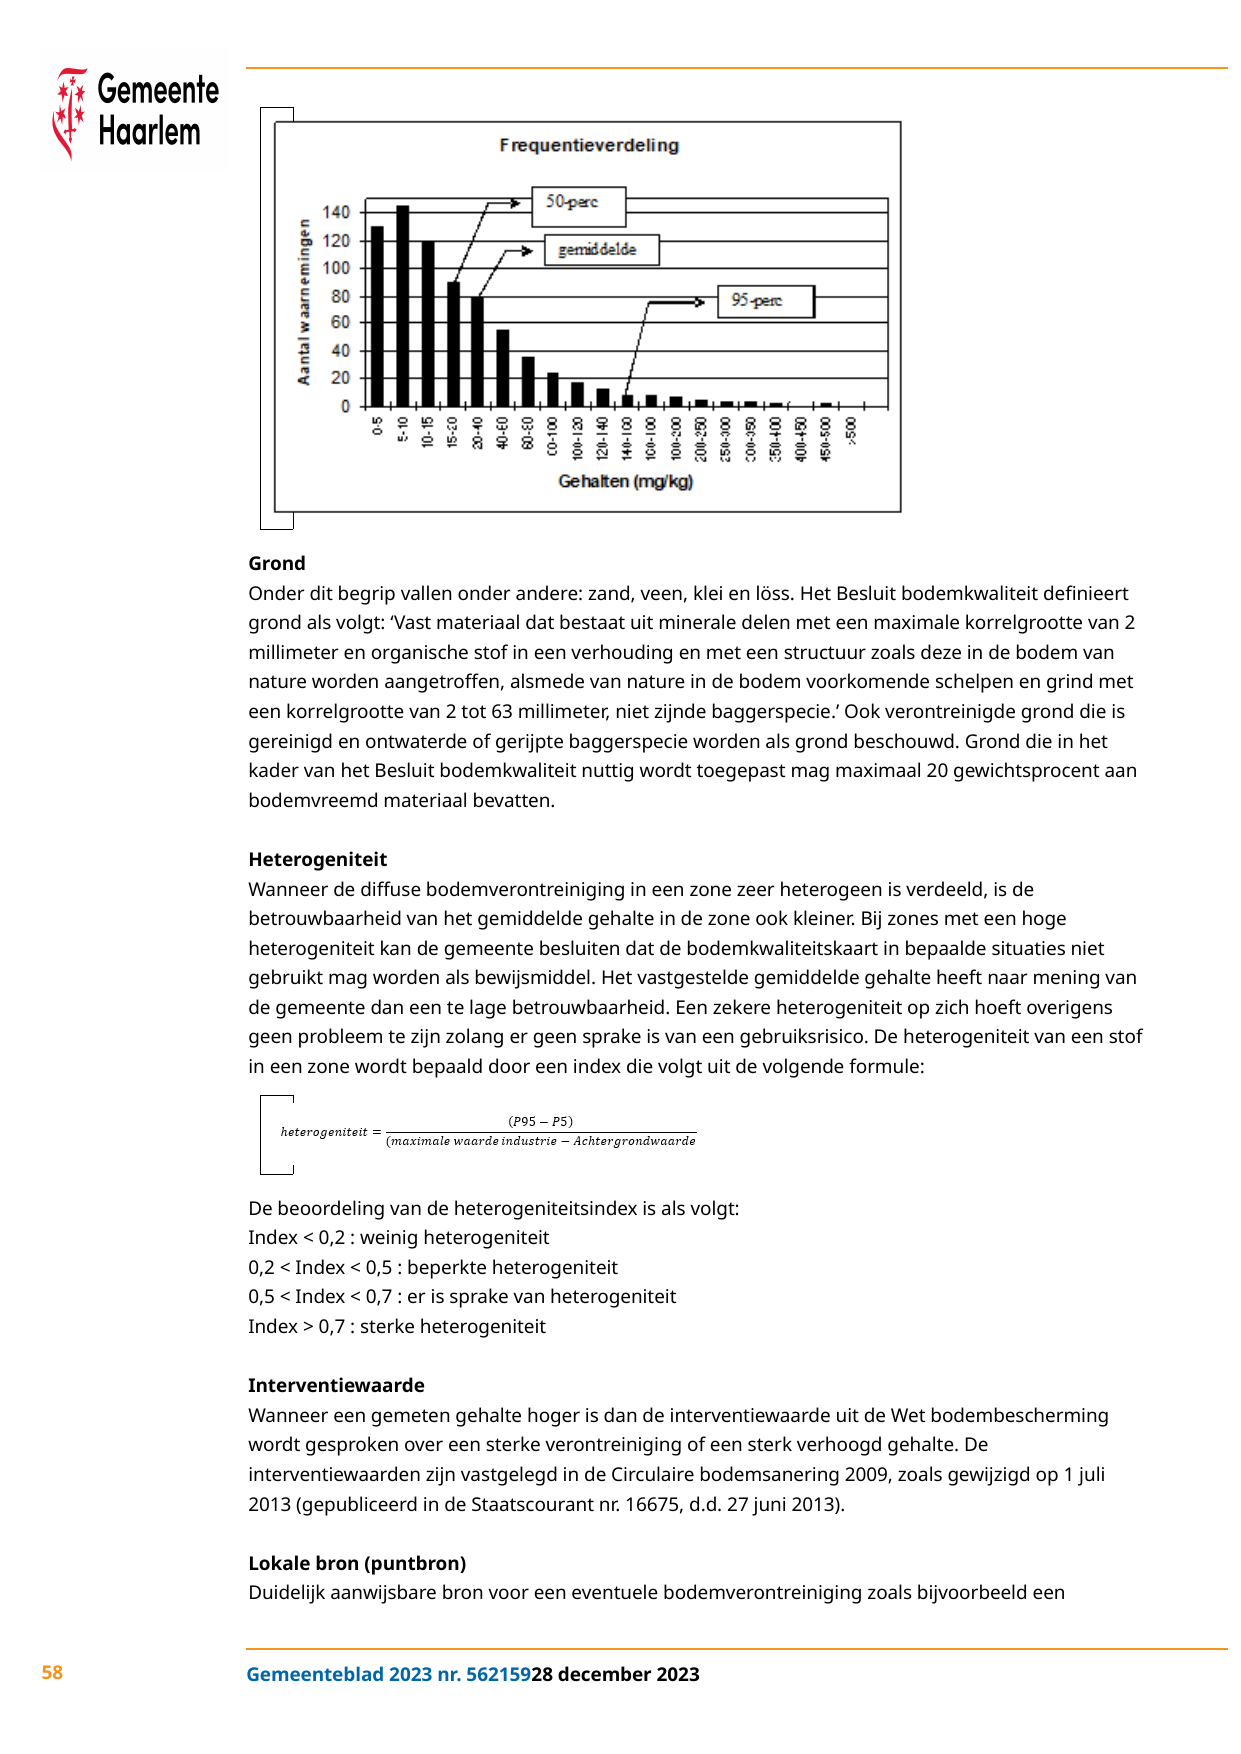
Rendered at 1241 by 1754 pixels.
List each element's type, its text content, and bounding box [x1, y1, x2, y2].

text Wanneer een gemeten gehalte hoger is dan de interventiewaarde uit de Wet bodembescherming wordt gesproken over een sterke verontreiniging of een sterk verhoogd gehalte. De interventiewaarden zijn vastgelegd in de Circulaire bodemsanering 2009, zoals gewijzigd op 1 juli 2013 (gepubliceerd in de Staatscourant nr. 16675, d.d. 27 juni 2013). [248, 1402, 1152, 1516]
text De beoordeling van de heterogeniteitsindex is als volgt: [248, 1195, 1152, 1221]
picture [268, 1103, 736, 1165]
text Grond [248, 550, 1152, 576]
text Duidelijk aanwijsbare bron voor een eventuele bodemverontreiniging zoals bijvoorbeeld een [248, 1579, 1152, 1605]
text Lokale bron (puntbron) [248, 1550, 1152, 1576]
text 0,2 < Index < 0,5 : beperkte heterogeniteit [248, 1254, 1152, 1280]
picture [41, 47, 231, 172]
text Heterogeniteit [248, 846, 1152, 872]
text Index > 0,7 : sterke heterogeniteit [248, 1313, 1152, 1339]
text Onder dit begrip vallen onder andere: zand, veen, klei en löss. Het Besluit bodemkwaliteit definieert grond als volgt: ‘Vast materiaal dat bestaat uit minerale delen met een maximale korrelgrootte van 2 millimeter en organische stof in een verhouding en met een structuur zoals deze in de bodem van nature worden aangetroffen, alsmede van nature in de bodem voorkomende schelpen en grind met een korrelgrootte van 2 tot 63 millimeter, niet zijnde baggerspecie.’ Ook verontreinigde grond die is gereinigd en ontwaterde of gerijpte baggerspecie worden als grond beschouwd. Grond die in het kader van het Besluit bodemkwaliteit nuttig wordt toegepast mag maximaal 20 gewichtsprocent aan bodemvreemd materiaal bevatten. [248, 580, 1152, 813]
text Wanneer de diffuse bodemverontreiniging in een zone zeer heterogeen is verdeeld, is de betrouwbaarheid van het gemiddelde gehalte in de zone ook kleiner. Bij zones met een hoge heterogeniteit kan de gemeente besluiten dat de bodemkwaliteitskaart in bepaalde situaties niet gebruikt mag worden als bewijsmiddel. Het vastgestelde gemiddelde gehalte heeft naar mening van de gemeente dan een te lage betrouwbaarheid. Een zekere heterogeniteit op zich hoeft overigens geen probleem te zijn zolang er geen sprake is van een gebruiksrisico. De heterogeniteit van een stof in een zone wordt bepaald door een index die volgt uit de volgende formule: [248, 876, 1152, 1079]
picture [268, 115, 913, 521]
text 0,5 < Index < 0,7 : er is sprake van heterogeniteit [248, 1284, 1152, 1309]
text Index < 0,2 : weinig heterogeniteit [248, 1224, 1152, 1250]
text Interventiewaarde [248, 1372, 1152, 1398]
